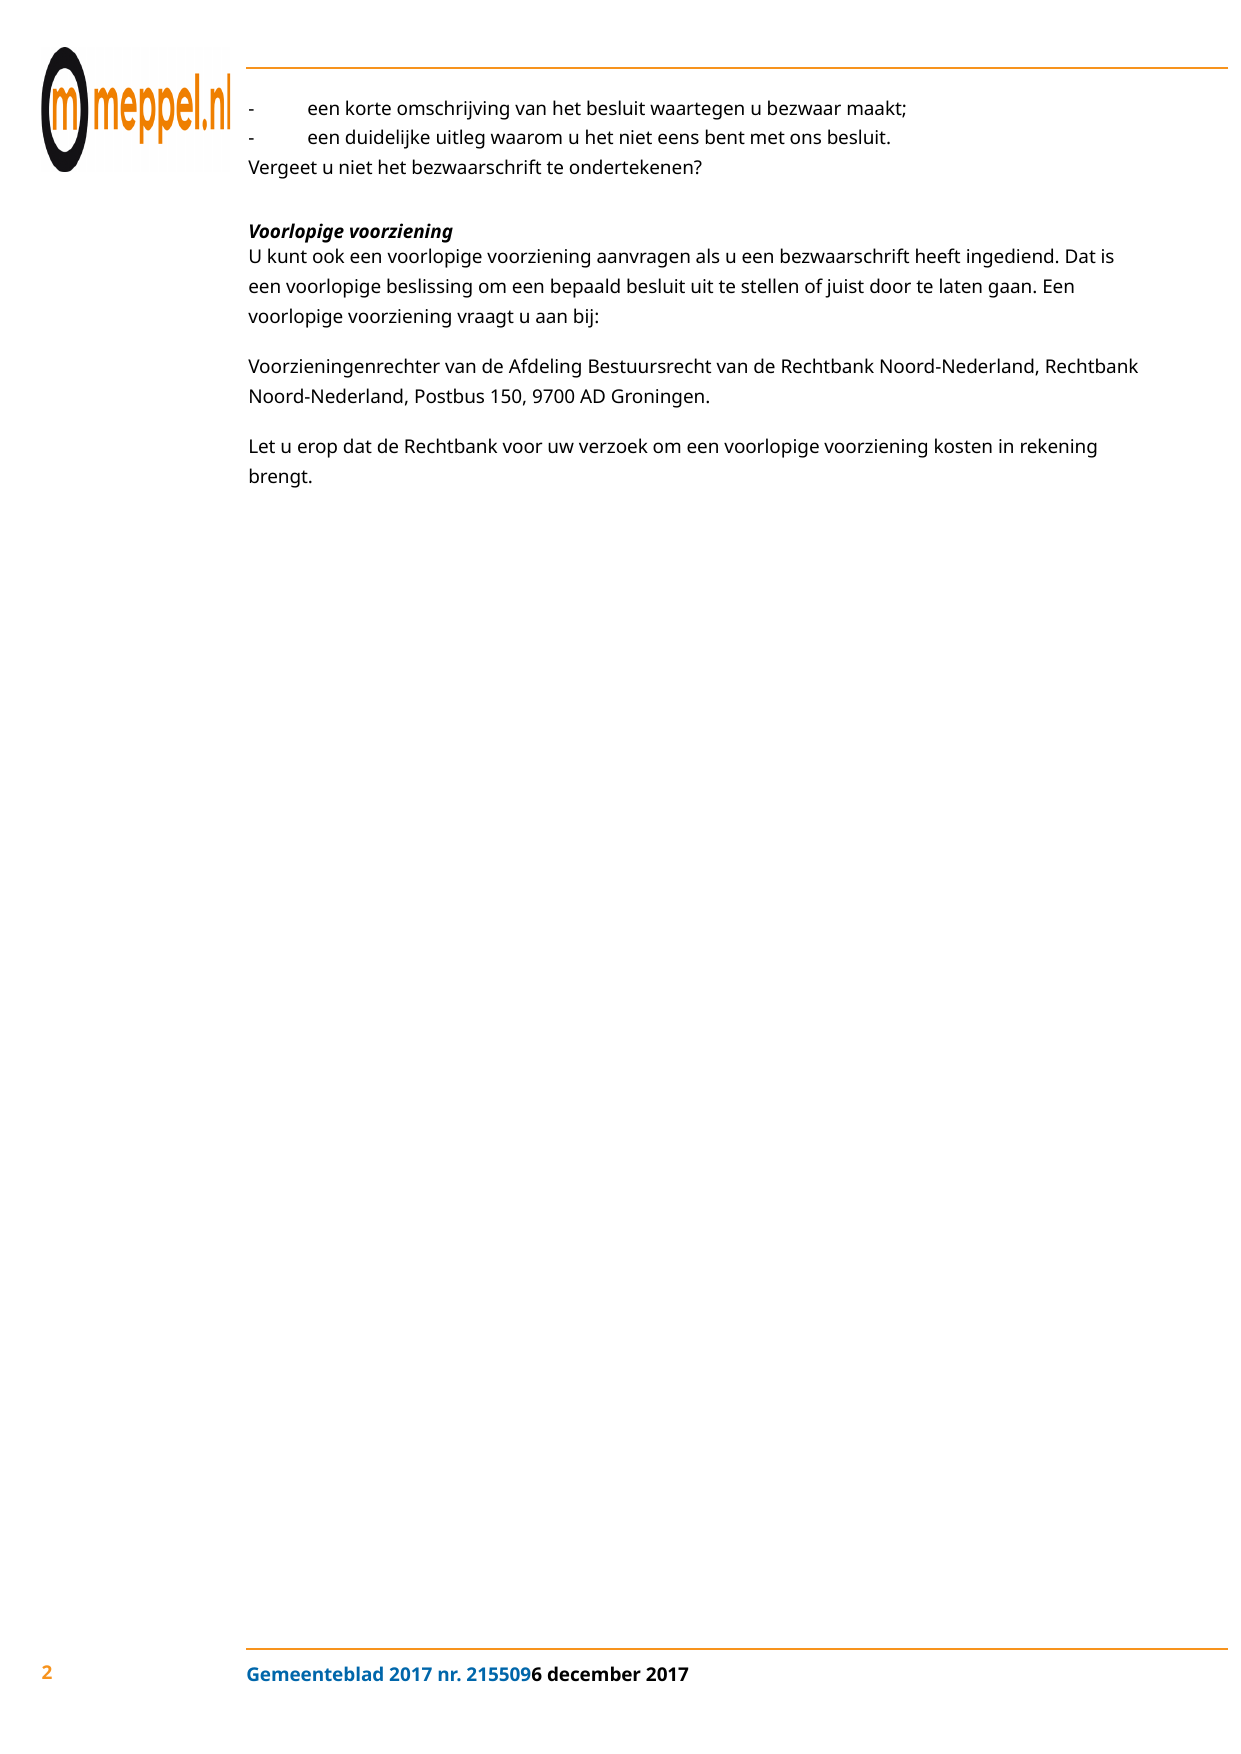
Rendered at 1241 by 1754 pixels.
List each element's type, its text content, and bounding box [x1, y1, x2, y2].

list een korte omschrijving van het besluit waartegen u bezwaar maakt; [248, 95, 1152, 121]
text U kunt ook een voorlopige voorziening aanvragen als u een bezwaarschrift heeft ingediend. Dat is een voorlopige beslissing om een bepaald besluit uit te stellen of juist door te laten gaan. Een voorlopige voorziening vraagt u aan bij: [248, 244, 1152, 328]
text Let u erop dat de Rechtbank voor uw verzoek om een voorlopige voorziening kosten in rekening brengt. [248, 433, 1152, 488]
list een duidelijke uitleg waarom u het niet eens bent met ons besluit. [248, 124, 1152, 150]
text Voorzieningenrechter van de Afdeling Bestuursrecht van de Rechtbank Noord-Nederland, Rechtbank Noord-Nederland, Postbus 150, 9700 AD Groningen. [248, 353, 1152, 408]
text Voorlopige voorziening [248, 218, 1152, 244]
picture [41, 47, 231, 172]
text Vergeet u niet het bezwaarschrift te ondertekenen? [248, 154, 1152, 180]
